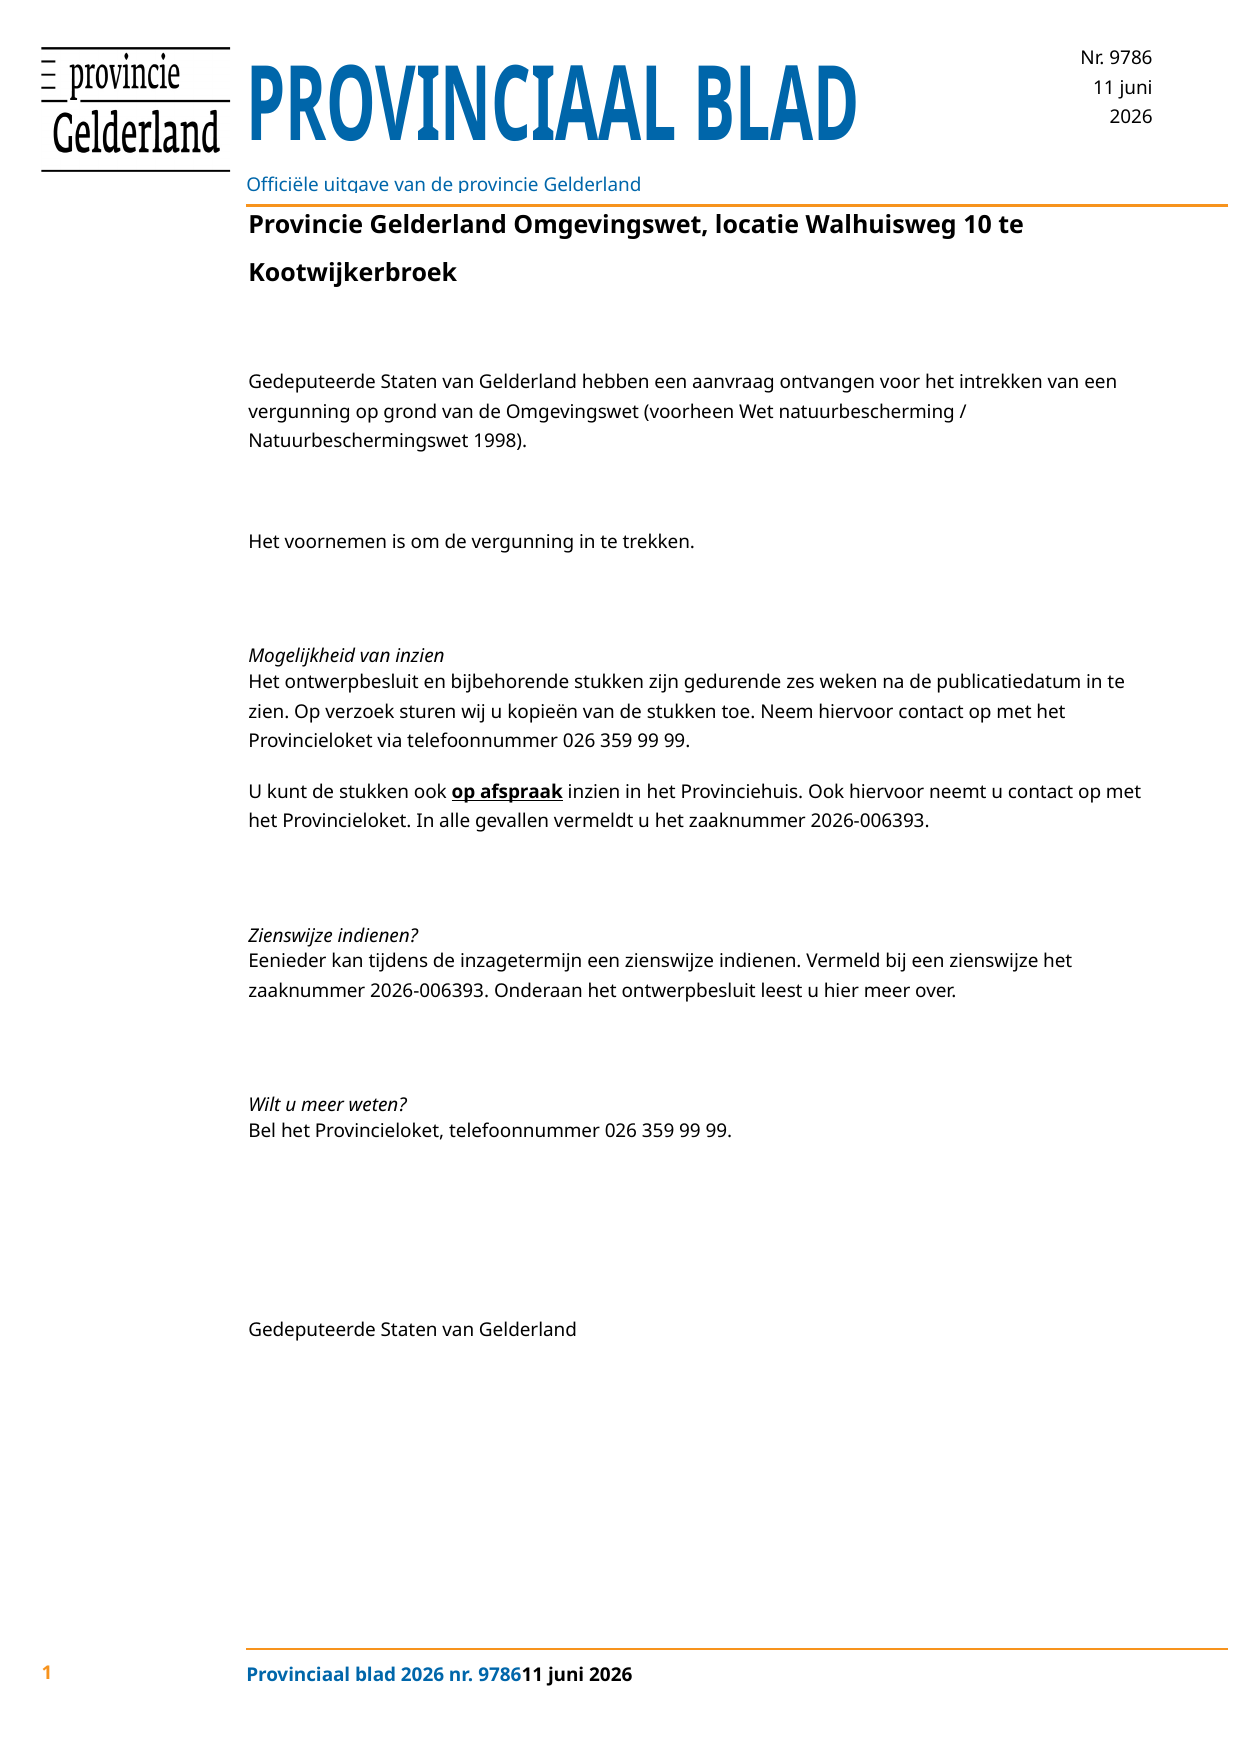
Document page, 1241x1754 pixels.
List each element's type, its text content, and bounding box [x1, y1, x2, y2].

text Bel het Provincieloket, telefoonnummer 026 359 99 99. [248, 1117, 1152, 1143]
text Eenieder kan tijdens de inzagetermijn een zienswijze indienen. Vermeld bij een zienswijze het zaaknummer 2026-006393. Onderaan het ontwerpbesluit leest u hier meer over. [248, 948, 1152, 1003]
text Gedeputeerde Staten van Gelderland hebben een aanvraag ontvangen voor het intrekken van een vergunning op grond van de Omgevingswet (voorheen Wet natuurbescherming / Natuurbeschermingswet 1998). [248, 368, 1152, 453]
text Wilt u meer weten? [248, 1092, 1152, 1117]
picture [41, 47, 231, 172]
text U kunt de stukken ook op afspraak inzien in het Provinciehuis. Ook hiervoor neemt u contact op met het Provincieloket. In alle gevallen vermeldt u het zaaknummer 2026-006393. [248, 778, 1152, 833]
text Het voornemen is om de vergunning in te trekken. [248, 528, 1152, 554]
text Gedeputeerde Staten van Gelderland [248, 1316, 1152, 1342]
text Mogelijkheid van inzien [248, 643, 1152, 668]
text Het ontwerpbesluit en bijbehorende stukken zijn gedurende zes weken na de publicatiedatum in te zien. Op verzoek sturen wij u kopieën van de stukken toe. Neem hiervoor contact op met het Provincieloket via telefoonnummer 026 359 99 99. [248, 668, 1152, 753]
text Zienswijze indienen? [248, 922, 1152, 948]
text Provincie Gelderland Omgevingswet, locatie Walhuisweg 10 te Kootwijkerbroek [248, 207, 1152, 288]
